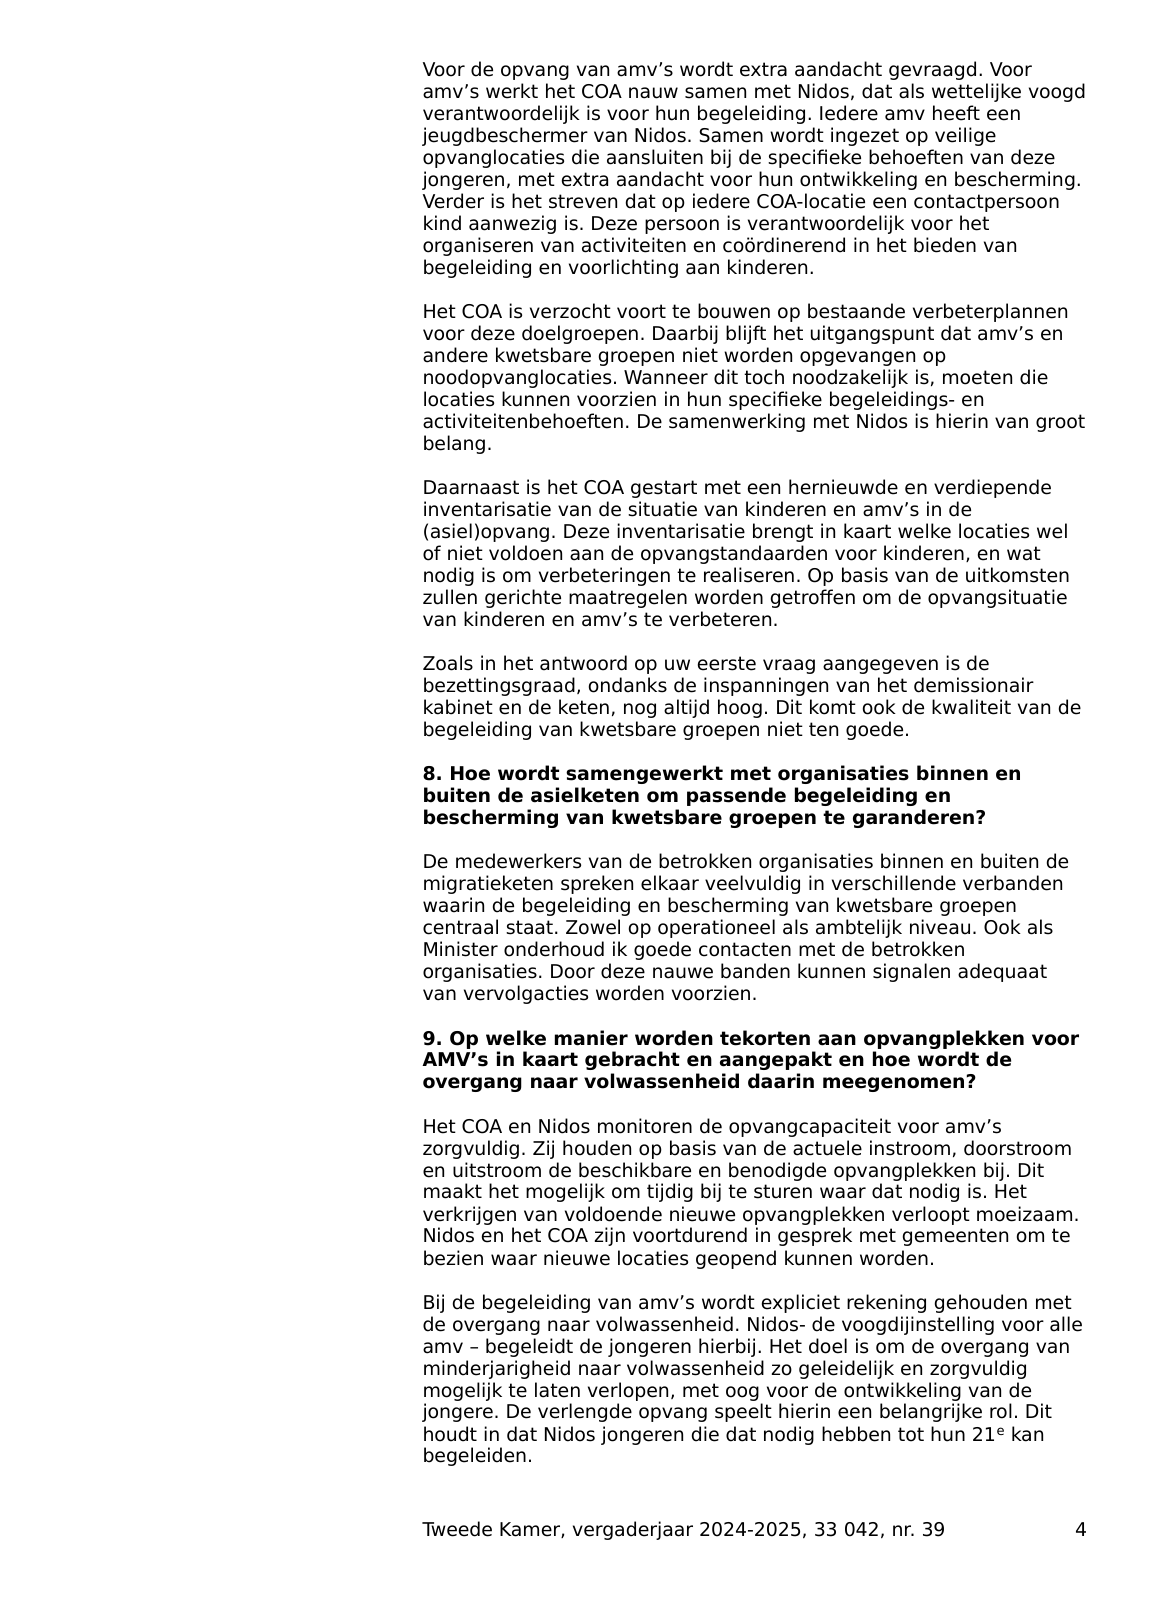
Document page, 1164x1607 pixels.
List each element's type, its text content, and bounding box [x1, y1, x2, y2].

text 8. Hoe wordt samengewerkt met organisaties binnen en buiten de asielketen om passende begeleiding en bescherming van kwetsbare groepen te garanderen? [422, 763, 1087, 829]
text Bij de begeleiding van amv’s wordt expliciet rekening gehouden met de overgang naar volwassenheid. Nidos- de voogdijinstelling voor alle amv – begeleidt de jongeren hierbij. Het doel is om de overgang van minderjarigheid naar volwassenheid zo geleidelijk en zorgvuldig mogelijk te laten verlopen, met oog voor de ontwikkeling van de jongere. De verlengde opvang speelt hierin een belangrijke rol. Dit houdt in dat Nidos jongeren die dat nodig hebben tot hun 21e kan begeleiden. [422, 1292, 1087, 1467]
text 9. Op welke manier worden tekorten aan opvangplekken voor AMV’s in kaart gebracht en aangepakt en hoe wordt de overgang naar volwassenheid daarin meegenomen? [422, 1027, 1087, 1093]
text Voor de opvang van amv’s wordt extra aandacht gevraagd. Voor amv’s werkt het COA nauw samen met Nidos, dat als wettelijke voogd verantwoordelijk is voor hun begeleiding. Iedere amv heeft een jeugdbeschermer van Nidos. Samen wordt ingezet op veilige opvanglocaties die aansluiten bij de specifieke behoeften van deze jongeren, met extra aandacht voor hun ontwikkeling en bescherming. Verder is het streven dat op iedere COA-locatie een contactpersoon kind aanwezig is. Deze persoon is verantwoordelijk voor het organiseren van activiteiten en coördinerend in het bieden van begeleiding en voorlichting aan kinderen. [422, 59, 1087, 279]
text Zoals in het antwoord op uw eerste vraag aangegeven is de bezettingsgraad, ondanks de inspanningen van het demissionair kabinet en de keten, nog altijd hoog. Dit komt ook de kwaliteit van de begeleiding van kwetsbare groepen niet ten goede. [422, 653, 1087, 741]
text De medewerkers van de betrokken organisaties binnen en buiten de migratieketen spreken elkaar veelvuldig in verschillende verbanden waarin de begeleiding en bescherming van kwetsbare groepen centraal staat. Zowel op operationeel als ambtelijk niveau. Ook als Minister onderhoud ik goede contacten met de betrokken organisaties. Door deze nauwe banden kunnen signalen adequaat van vervolgacties worden voorzien. [422, 851, 1087, 1005]
text Het COA en Nidos monitoren de opvangcapaciteit voor amv’s zorgvuldig. Zij houden op basis van de actuele instroom, doorstroom en uitstroom de beschikbare en benodigde opvangplekken bij. Dit maakt het mogelijk om tijdig bij te sturen waar dat nodig is. Het verkrijgen van voldoende nieuwe opvangplekken verloopt moeizaam. Nidos en het COA zijn voortdurend in gesprek met gemeenten om te bezien waar nieuwe locaties geopend kunnen worden. [422, 1116, 1087, 1269]
text Daarnaast is het COA gestart met een hernieuwde en verdiepende inventarisatie van de situatie van kinderen en amv’s in de (asiel)opvang. Deze inventarisatie brengt in kaart welke locaties wel of niet voldoen aan de opvangstandaarden voor kinderen, en wat nodig is om verbeteringen te realiseren. Op basis van de uitkomsten zullen gerichte maatregelen worden getroffen om de opvangsituatie van kinderen en amv’s te verbeteren. [422, 477, 1087, 631]
text Het COA is verzocht voort te bouwen op bestaande verbeterplannen voor deze doelgroepen. Daarbij blijft het uitgangspunt dat amv’s en andere kwetsbare groepen niet worden opgevangen op noodopvanglocaties. Wanneer dit toch noodzakelijk is, moeten die locaties kunnen voorzien in hun specifieke begeleidings- en activiteitenbehoeften. De samenwerking met Nidos is hierin van groot belang. [422, 301, 1087, 455]
